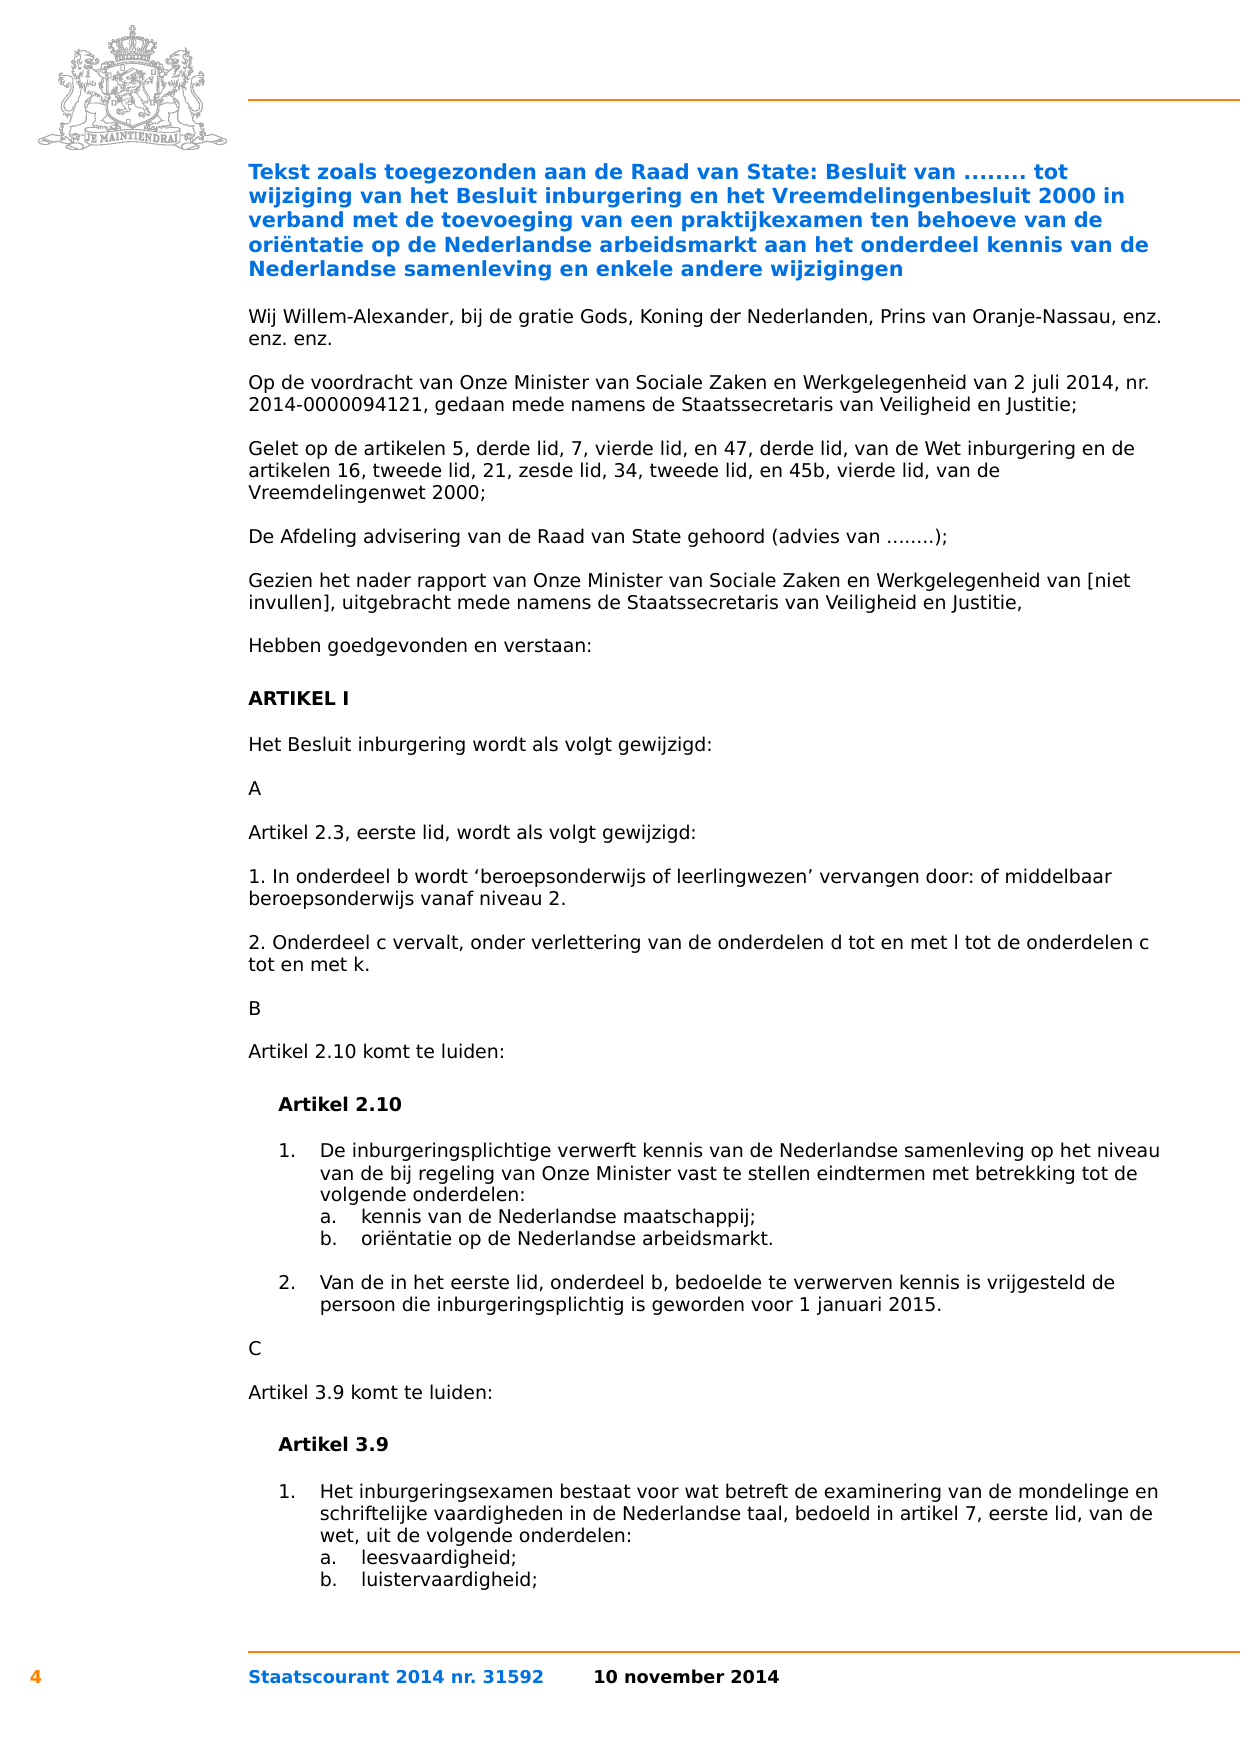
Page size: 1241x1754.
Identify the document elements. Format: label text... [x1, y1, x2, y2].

text Artikel 2.10 komt te luiden: [248, 1041, 1163, 1063]
text b. oriëntatie op de Nederlandse arbeidsmarkt. [319, 1228, 1163, 1250]
text 1. Het inburgeringsexamen bestaat voor wat betreft de examinering van de mondelinge en schriftelijke vaardigheden in de Nederlandse taal, bedoeld in artikel 7, eerste lid, van de wet, uit de volgende onderdelen: [278, 1481, 1163, 1547]
text a. leesvaardigheid; [319, 1547, 1163, 1569]
text De Afdeling advisering van de Raad van State gehoord (advies van ........); [248, 526, 1163, 548]
text 2. Onderdeel c vervalt, onder verlettering van de onderdelen d tot en met l tot de onderdelen c tot en met k. [248, 932, 1163, 976]
text Gezien het nader rapport van Onze Minister van Sociale Zaken en Werkgelegenheid van [niet invullen], uitgebracht mede namens de Staatssecretaris van Veiligheid en Justitie, [248, 569, 1163, 613]
text b. luistervaardigheid; [319, 1569, 1163, 1591]
subtitle Artikel 3.9 [278, 1434, 1163, 1456]
text 1. In onderdeel b wordt ‘beroepsonderwijs of leerlingwezen’ vervangen door: of middelbaar beroepsonderwijs vanaf niveau 2. [248, 866, 1163, 910]
subtitle Tekst zoals toegezonden aan de Raad van State: Besluit van ........ tot wijziging van het Besluit inburgering en het Vreemdelingenbesluit 2000 in verband met de toevoeging van een praktijkexamen ten behoeve van de oriëntatie op de Nederlandse arbeidsmarkt aan het onderdeel kennis van de Nederlandse samenleving en enkele andere wijzigingen [248, 160, 1163, 281]
text 2. Van de in het eerste lid, onderdeel b, bedoelde te verwerven kennis is vrijgesteld de persoon die inburgeringsplichtig is geworden voor 1 januari 2015. [278, 1272, 1163, 1316]
text 1. De inburgeringsplichtige verwerft kennis van de Nederlandse samenleving op het niveau van de bij regeling van Onze Minister vast te stellen eindtermen met betrekking tot de volgende onderdelen: [278, 1140, 1163, 1206]
text A [248, 778, 1163, 800]
text Gelet op de artikelen 5, derde lid, 7, vierde lid, en 47, derde lid, van de Wet inburgering en de artikelen 16, tweede lid, 21, zesde lid, 34, tweede lid, en 45b, vierde lid, van de Vreemdelingenwet 2000; [248, 438, 1163, 504]
text B [248, 998, 1163, 1019]
text Op de voordracht van Onze Minister van Sociale Zaken en Werkgelegenheid van 2 juli 2014, nr. 2014-0000094121, gedaan mede namens de Staatssecretaris van Veiligheid en Justitie; [248, 372, 1163, 416]
text a. kennis van de Nederlandse maatschappij; [319, 1206, 1163, 1228]
text Wij Willem-Alexander, bij de gratie Gods, Koning der Nederlanden, Prins van Oranje-Nassau, enz. enz. enz. [248, 306, 1163, 350]
text Hebben goedgevonden en verstaan: [248, 635, 1163, 657]
subtitle Artikel 2.10 [278, 1093, 1163, 1115]
text C [248, 1338, 1163, 1360]
picture [38, 25, 227, 150]
text Artikel 2.3, eerste lid, wordt als volgt gewijzigd: [248, 822, 1163, 844]
subtitle ARTIKEL I [248, 687, 1163, 709]
text Artikel 3.9 komt te luiden: [248, 1382, 1163, 1404]
text Het Besluit inburgering wordt als volgt gewijzigd: [248, 734, 1163, 756]
